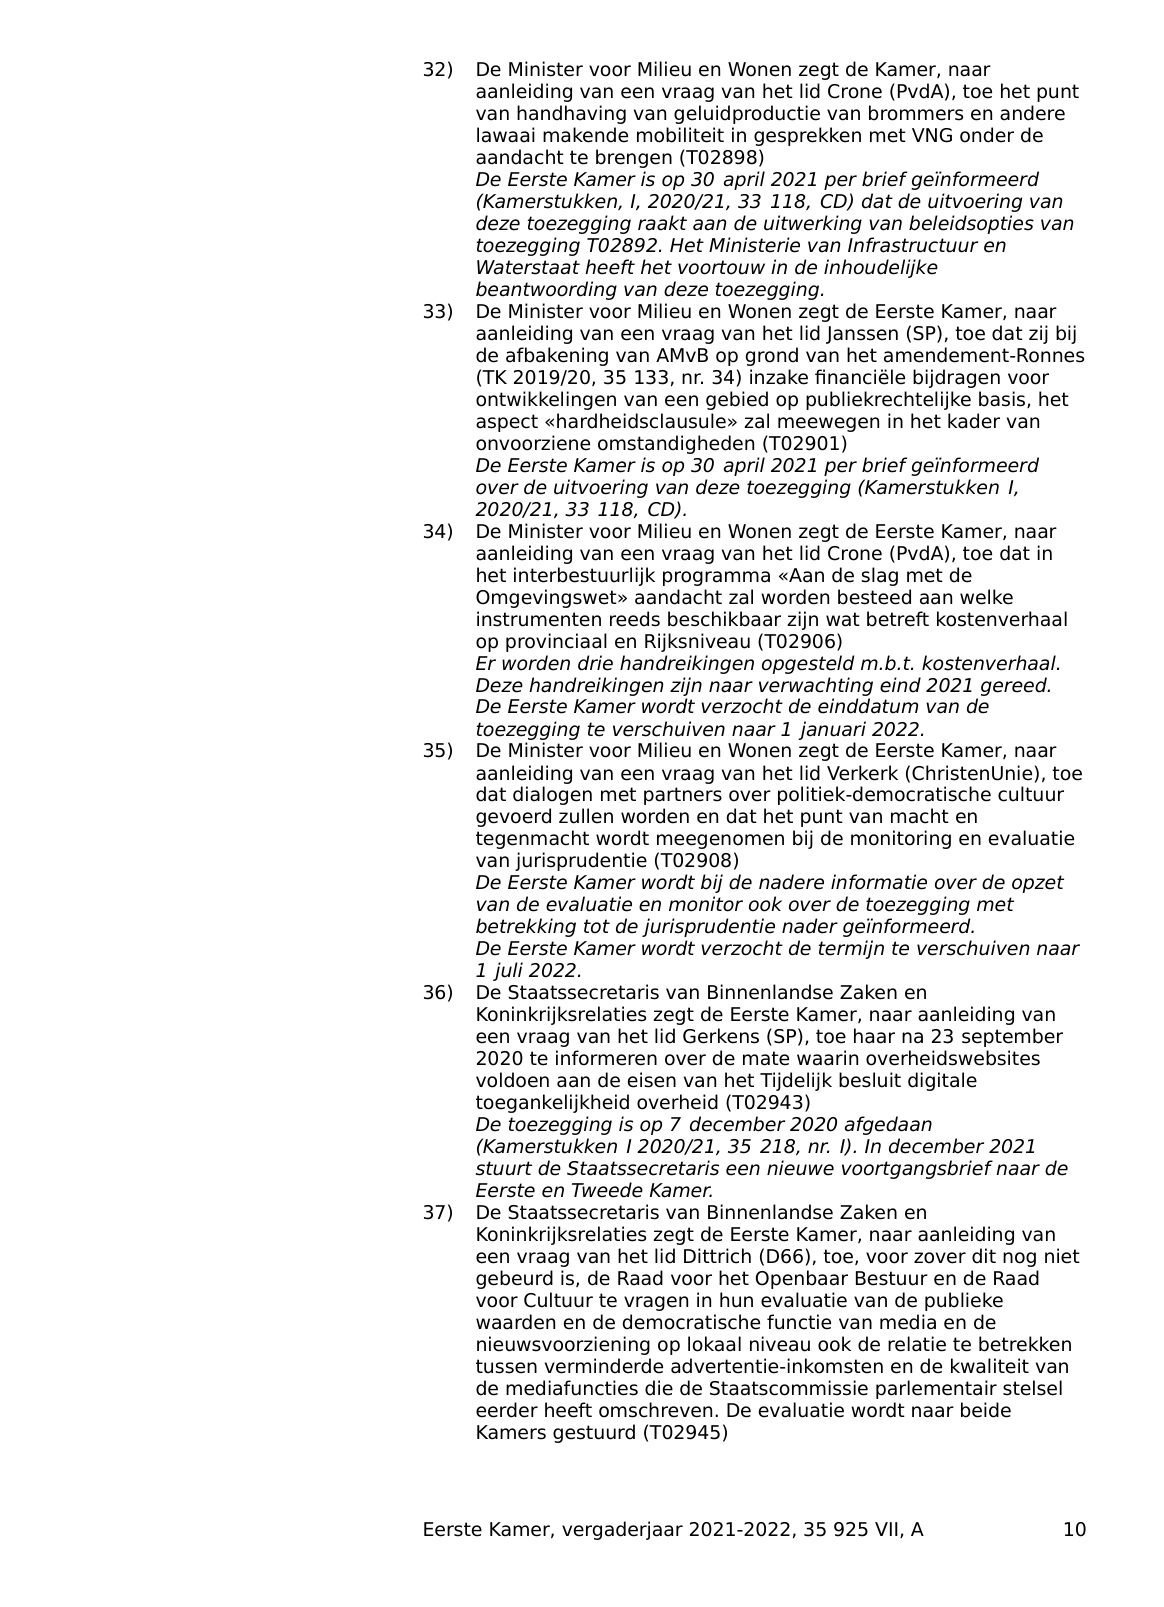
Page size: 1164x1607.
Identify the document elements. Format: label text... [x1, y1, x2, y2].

text 34) De Minister voor Milieu en Wonen zegt de Eerste Kamer, naar aanleiding van een vraag van het lid Crone (PvdA), toe dat in het interbestuurlijk programma «Aan de slag met de Omgevingswet» aandacht zal worden besteed aan welke instrumenten reeds beschikbaar zijn wat betreft kostenverhaal op provinciaal en Rijksniveau (T02906) [422, 521, 1087, 652]
text 32) De Minister voor Milieu en Wonen zegt de Kamer, naar aanleiding van een vraag van het lid Crone (PvdA), toe het punt van handhaving van geluidproductie van brommers en andere lawaai makende mobiliteit in gesprekken met VNG onder de aandacht te brengen (T02898) [422, 59, 1087, 169]
text 35) De Minister voor Milieu en Wonen zegt de Eerste Kamer, naar aanleiding van een vraag van het lid Verkerk (ChristenUnie), toe dat dialogen met partners over politiek-democratische cultuur gevoerd zullen worden en dat het punt van macht en tegenmacht wordt meegenomen bij de monitoring en evaluatie van jurisprudentie (T02908) [422, 740, 1087, 872]
text De Eerste Kamer is op 30 april 2021 per brief geïnformeerd (Kamerstukken, I, 2020/21, 33 118, CD) dat de uitvoering van deze toezegging raakt aan de uitwerking van beleidsopties van toezegging T02892. Het Ministerie van Infrastructuur en Waterstaat heeft het voortouw in de inhoudelijke beantwoording van deze toezegging. [475, 169, 1087, 301]
text De Eerste Kamer wordt bij de nadere informatie over de opzet van de evaluatie en monitor ook over de toezegging met betrekking tot de jurisprudentie nader geïnformeerd. [475, 872, 1087, 938]
text Er worden drie handreikingen opgesteld m.b.t. kostenverhaal. Deze handreikingen zijn naar verwachting eind 2021 gereed. [475, 652, 1087, 696]
text 37) De Staatssecretaris van Binnenlandse Zaken en Koninkrijksrelaties zegt de Eerste Kamer, naar aanleiding van een vraag van het lid Dittrich (D66), toe, voor zover dit nog niet gebeurd is, de Raad voor het Openbaar Bestuur en de Raad voor Cultuur te vragen in hun evaluatie van de publieke waarden en de democratische functie van media en de nieuwsvoorziening op lokaal niveau ook de relatie te betrekken tussen verminderde advertentie-inkomsten en de kwaliteit van de mediafuncties die de Staatscommissie parlementair stelsel eerder heeft omschreven. De evaluatie wordt naar beide Kamers gestuurd (T02945) [422, 1202, 1087, 1444]
text De Eerste Kamer wordt verzocht de einddatum van de toezegging te verschuiven naar 1 januari 2022. [475, 696, 1087, 740]
text 33) De Minister voor Milieu en Wonen zegt de Eerste Kamer, naar aanleiding van een vraag van het lid Janssen (SP), toe dat zij bij de afbakening van AMvB op grond van het amendement-Ronnes (TK 2019/20, 35 133, nr. 34) inzake financiële bijdragen voor ontwikkelingen van een gebied op publiekrechtelijke basis, het aspect «hardheidsclausule» zal meewegen in het kader van onvoorziene omstandigheden (T02901) [422, 301, 1087, 455]
text 36) De Staatssecretaris van Binnenlandse Zaken en Koninkrijksrelaties zegt de Eerste Kamer, naar aanleiding van een vraag van het lid Gerkens (SP), toe haar na 23 september 2020 te informeren over de mate waarin overheidswebsites voldoen aan de eisen van het Tijdelijk besluit digitale toegankelijkheid overheid (T02943) [422, 982, 1087, 1114]
text De toezegging is op 7 december 2020 afgedaan (Kamerstukken I 2020/21, 35 218, nr. I). In december 2021 stuurt de Staatssecretaris een nieuwe voortgangsbrief naar de Eerste en Tweede Kamer. [475, 1114, 1087, 1202]
text De Eerste Kamer wordt verzocht de termijn te verschuiven naar 1 juli 2022. [475, 938, 1087, 982]
text De Eerste Kamer is op 30 april 2021 per brief geïnformeerd over de uitvoering van deze toezegging (Kamerstukken I, 2020/21, 33 118, CD). [475, 455, 1087, 521]
